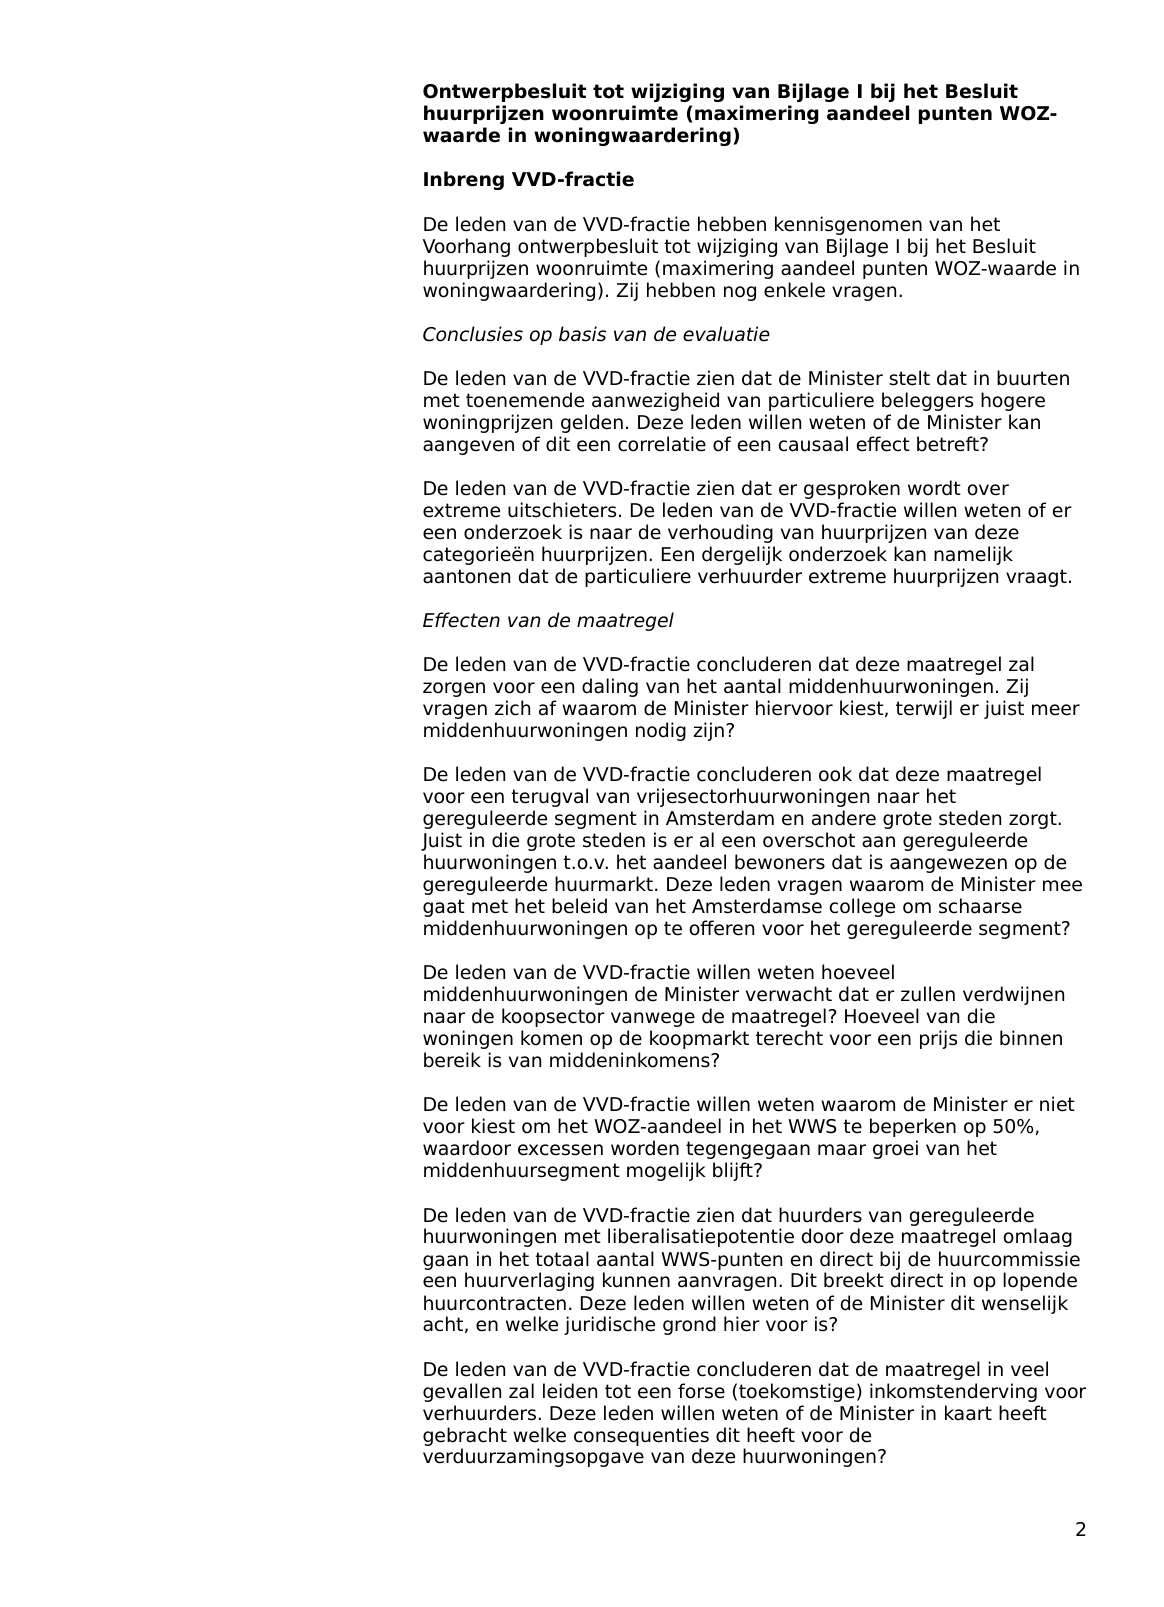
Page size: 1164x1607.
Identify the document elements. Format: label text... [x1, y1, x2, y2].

text De leden van de VVD-fractie concluderen ook dat deze maatregel voor een terugval van vrijesectorhuurwoningen naar het gereguleerde segment in Amsterdam en andere grote steden zorgt. Juist in die grote steden is er al een overschot aan gereguleerde huurwoningen t.o.v. het aandeel bewoners dat is aangewezen op de gereguleerde huurmarkt. Deze leden vragen waarom de Minister mee gaat met het beleid van het Amsterdamse college om schaarse middenhuurwoningen op te offeren voor het gereguleerde segment? [422, 764, 1087, 940]
subtitle Effecten van de maatregel [422, 610, 1087, 632]
subtitle Conclusies op basis van de evaluatie [422, 324, 1087, 346]
text De leden van de VVD-fractie concluderen dat de maatregel in veel gevallen zal leiden tot een forse (toekomstige) inkomstenderving voor verhuurders. Deze leden willen weten of de Minister in kaart heeft gebracht welke consequenties dit heeft voor de verduurzamingsopgave van deze huurwoningen? [422, 1358, 1087, 1468]
subtitle Ontwerpbesluit tot wijziging van Bijlage I bij het Besluit huurprijzen woonruimte (maximering aandeel punten WOZ-waarde in woningwaardering) [422, 81, 1087, 147]
text De leden van de VVD-fractie zien dat de Minister stelt dat in buurten met toenemende aanwezigheid van particuliere beleggers hogere woningprijzen gelden. Deze leden willen weten of de Minister kan aangeven of dit een correlatie of een causaal effect betreft? [422, 368, 1087, 456]
text De leden van de VVD-fractie zien dat huurders van gereguleerde huurwoningen met liberalisatiepotentie door deze maatregel omlaag gaan in het totaal aantal WWS-punten en direct bij de huurcommissie een huurverlaging kunnen aanvragen. Dit breekt direct in op lopende huurcontracten. Deze leden willen weten of de Minister dit wenselijk acht, en welke juridische grond hier voor is? [422, 1204, 1087, 1336]
subtitle Inbreng VVD-fractie [422, 169, 1087, 191]
text De leden van de VVD-fractie concluderen dat deze maatregel zal zorgen voor een daling van het aantal middenhuurwoningen. Zij vragen zich af waarom de Minister hiervoor kiest, terwijl er juist meer middenhuurwoningen nodig zijn? [422, 654, 1087, 742]
text De leden van de VVD-fractie willen weten waarom de Minister er niet voor kiest om het WOZ-aandeel in het WWS te beperken op 50%, waardoor excessen worden tegengegaan maar groei van het middenhuursegment mogelijk blijft? [422, 1094, 1087, 1182]
text De leden van de VVD-fractie hebben kennisgenomen van het Voorhang ontwerpbesluit tot wijziging van Bijlage I bij het Besluit huurprijzen woonruimte (maximering aandeel punten WOZ-waarde in woningwaardering). Zij hebben nog enkele vragen. [422, 213, 1087, 301]
text De leden van de VVD-fractie zien dat er gesproken wordt over extreme uitschieters. De leden van de VVD-fractie willen weten of er een onderzoek is naar de verhouding van huurprijzen van deze categorieën huurprijzen. Een dergelijk onderzoek kan namelijk aantonen dat de particuliere verhuurder extreme huurprijzen vraagt. [422, 478, 1087, 588]
text De leden van de VVD-fractie willen weten hoeveel middenhuurwoningen de Minister verwacht dat er zullen verdwijnen naar de koopsector vanwege de maatregel? Hoeveel van die woningen komen op de koopmarkt terecht voor een prijs die binnen bereik is van middeninkomens? [422, 962, 1087, 1072]
